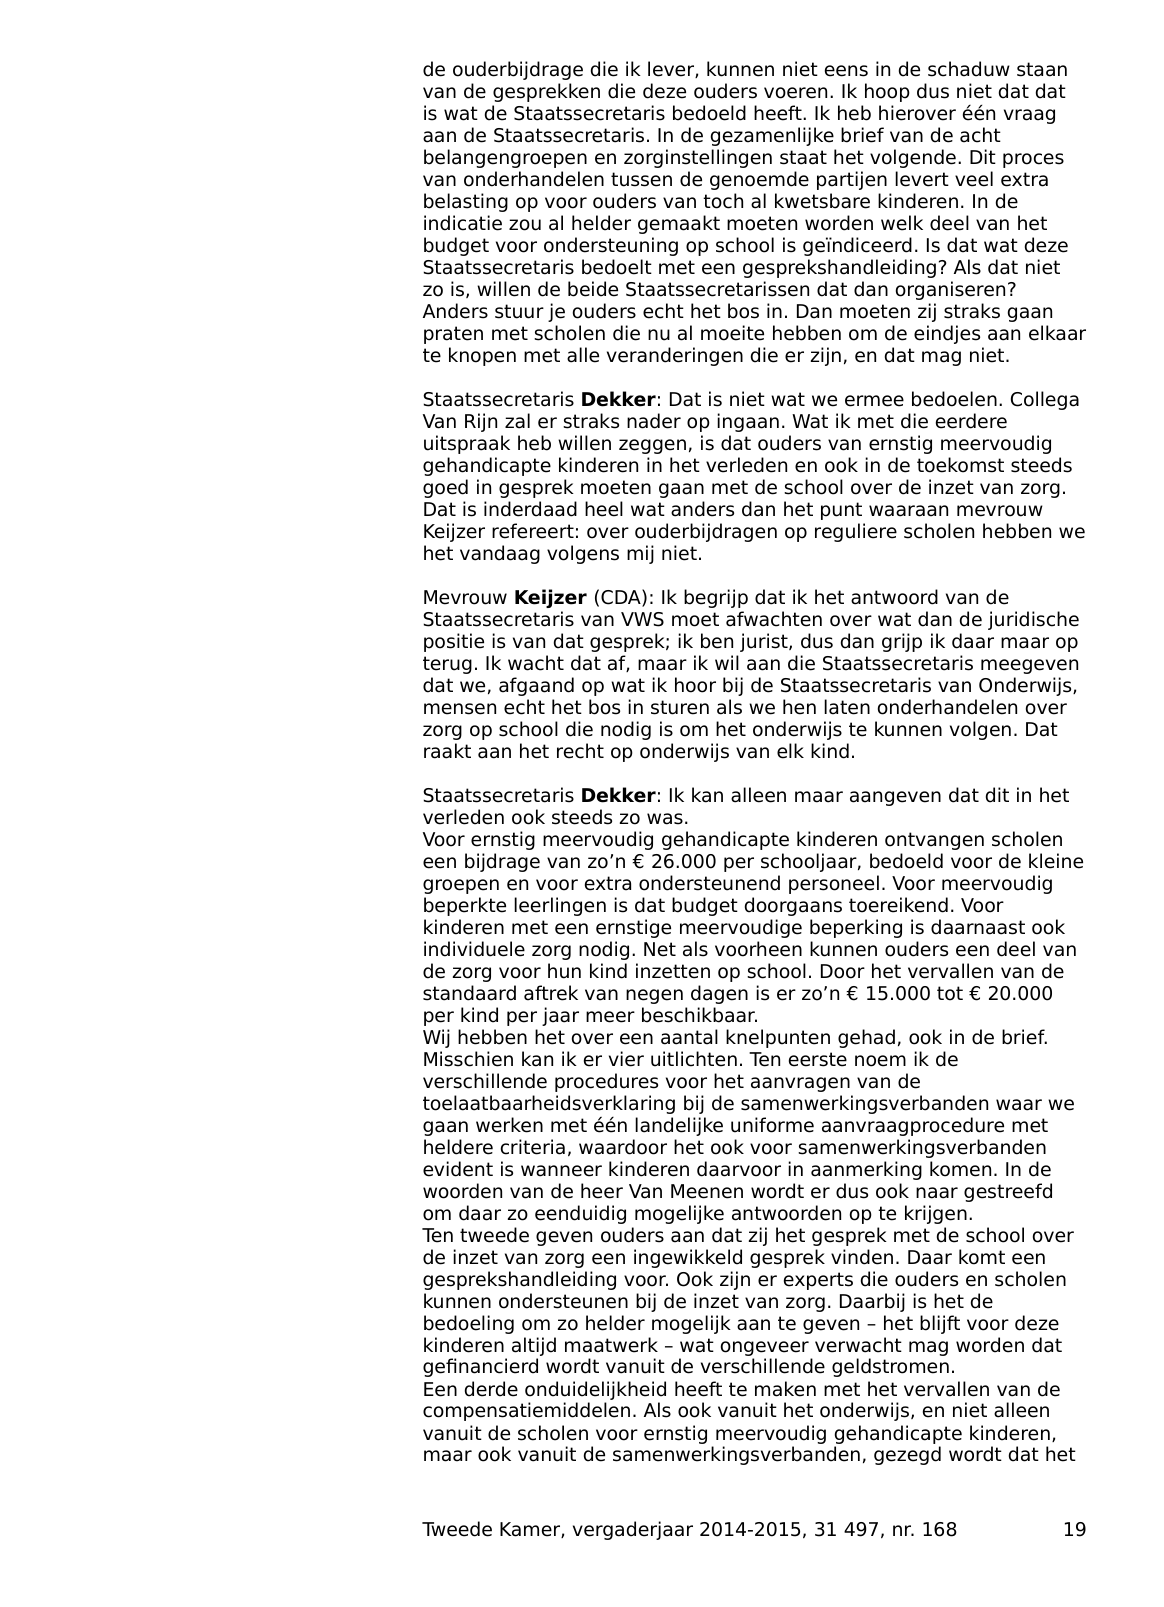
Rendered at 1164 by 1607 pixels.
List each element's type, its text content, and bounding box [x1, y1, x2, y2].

text de ouderbijdrage die ik lever, kunnen niet eens in de schaduw staan van de gesprekken die deze ouders voeren. Ik hoop dus niet dat dat is wat de Staatssecretaris bedoeld heeft. Ik heb hierover één vraag aan de Staatssecretaris. In de gezamenlijke brief van de acht belangengroepen en zorginstellingen staat het volgende. Dit proces van onderhandelen tussen de genoemde partijen levert veel extra belasting op voor ouders van toch al kwetsbare kinderen. In de indicatie zou al helder gemaakt moeten worden welk deel van het budget voor ondersteuning op school is geïndiceerd. Is dat wat deze Staatssecretaris bedoelt met een gesprekshandleiding? Als dat niet zo is, willen de beide Staatssecretarissen dat dan organiseren? Anders stuur je ouders echt het bos in. Dan moeten zij straks gaan praten met scholen die nu al moeite hebben om de eindjes aan elkaar te knopen met alle veranderingen die er zijn, en dat mag niet. [422, 59, 1087, 367]
text Wij hebben het over een aantal knelpunten gehad, ook in de brief. Misschien kan ik er vier uitlichten. Ten eerste noem ik de verschillende procedures voor het aanvragen van de toelaatbaarheidsverklaring bij de samenwerkingsverbanden waar we gaan werken met één landelijke uniforme aanvraagprocedure met heldere criteria, waardoor het ook voor samenwerkingsverbanden evident is wanneer kinderen daarvoor in aanmerking komen. In de woorden van de heer Van Meenen wordt er dus ook naar gestreefd om daar zo eenduidig mogelijke antwoorden op te krijgen. [422, 1027, 1087, 1224]
text Ten tweede geven ouders aan dat zij het gesprek met de school over de inzet van zorg een ingewikkeld gesprek vinden. Daar komt een gesprekshandleiding voor. Ook zijn er experts die ouders en scholen kunnen ondersteunen bij de inzet van zorg. Daarbij is het de bedoeling om zo helder mogelijk aan te geven – het blijft voor deze kinderen altijd maatwerk – wat ongeveer verwacht mag worden dat gefinancierd wordt vanuit de verschillende geldstromen. [422, 1224, 1087, 1378]
text Staatssecretaris Dekker: Dat is niet wat we ermee bedoelen. Collega Van Rijn zal er straks nader op ingaan. Wat ik met die eerdere uitspraak heb willen zeggen, is dat ouders van ernstig meervoudig gehandicapte kinderen in het verleden en ook in de toekomst steeds goed in gesprek moeten gaan met de school over de inzet van zorg. Dat is inderdaad heel wat anders dan het punt waaraan mevrouw Keijzer refereert: over ouderbijdragen op reguliere scholen hebben we het vandaag volgens mij niet. [422, 389, 1087, 565]
text Een derde onduidelijkheid heeft te maken met het vervallen van de compensatiemiddelen. Als ook vanuit het onderwijs, en niet alleen vanuit de scholen voor ernstig meervoudig gehandicapte kinderen, maar ook vanuit de samenwerkingsverbanden, gezegd wordt dat het [422, 1378, 1087, 1466]
text Staatssecretaris Dekker: Ik kan alleen maar aangeven dat dit in het verleden ook steeds zo was. [422, 785, 1087, 829]
text Voor ernstig meervoudig gehandicapte kinderen ontvangen scholen een bijdrage van zo’n € 26.000 per schooljaar, bedoeld voor de kleine groepen en voor extra ondersteunend personeel. Voor meervoudig beperkte leerlingen is dat budget doorgaans toereikend. Voor kinderen met een ernstige meervoudige beperking is daarnaast ook individuele zorg nodig. Net als voorheen kunnen ouders een deel van de zorg voor hun kind inzetten op school. Door het vervallen van de standaard aftrek van negen dagen is er zo’n € 15.000 tot € 20.000 per kind per jaar meer beschikbaar. [422, 829, 1087, 1027]
text Mevrouw Keijzer (CDA): Ik begrijp dat ik het antwoord van de Staatssecretaris van VWS moet afwachten over wat dan de juridische positie is van dat gesprek; ik ben jurist, dus dan grijp ik daar maar op terug. Ik wacht dat af, maar ik wil aan die Staatssecretaris meegeven dat we, afgaand op wat ik hoor bij de Staatssecretaris van Onderwijs, mensen echt het bos in sturen als we hen laten onderhandelen over zorg op school die nodig is om het onderwijs te kunnen volgen. Dat raakt aan het recht op onderwijs van elk kind. [422, 587, 1087, 763]
